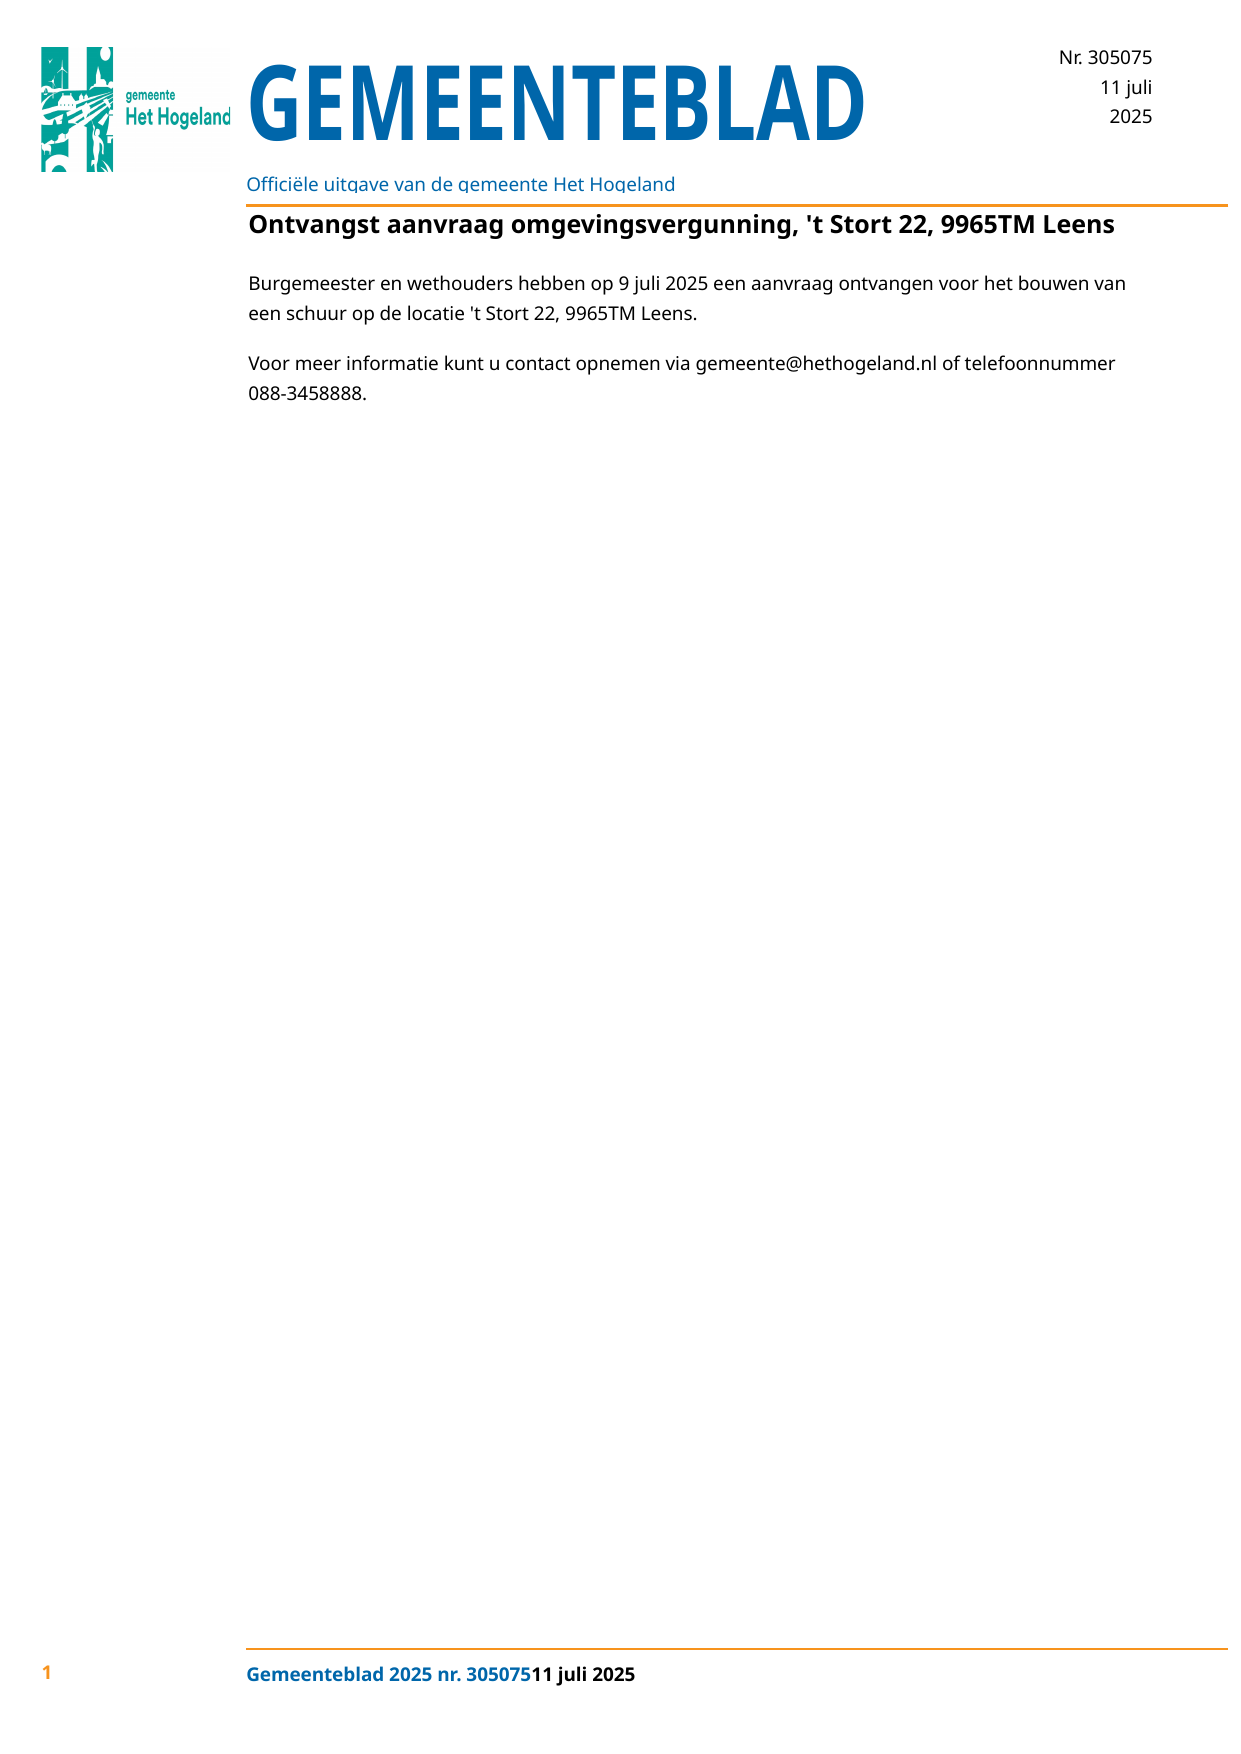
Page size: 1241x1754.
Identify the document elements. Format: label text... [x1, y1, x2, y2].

text Burgemeester en wethouders hebben op 9 juli 2025 een aanvraag ontvangen voor het bouwen van een schuur op de locatie 't Stort 22, 9965TM Leens. [248, 270, 1152, 326]
text Ontvangst aanvraag omgevingsvergunning, 't Stort 22, 9965TM Leens [248, 207, 1152, 241]
picture [41, 47, 231, 172]
text Voor meer informatie kunt u contact opnemen via gemeente@hethogeland.nl of telefoonnummer 088-3458888. [248, 350, 1152, 406]
